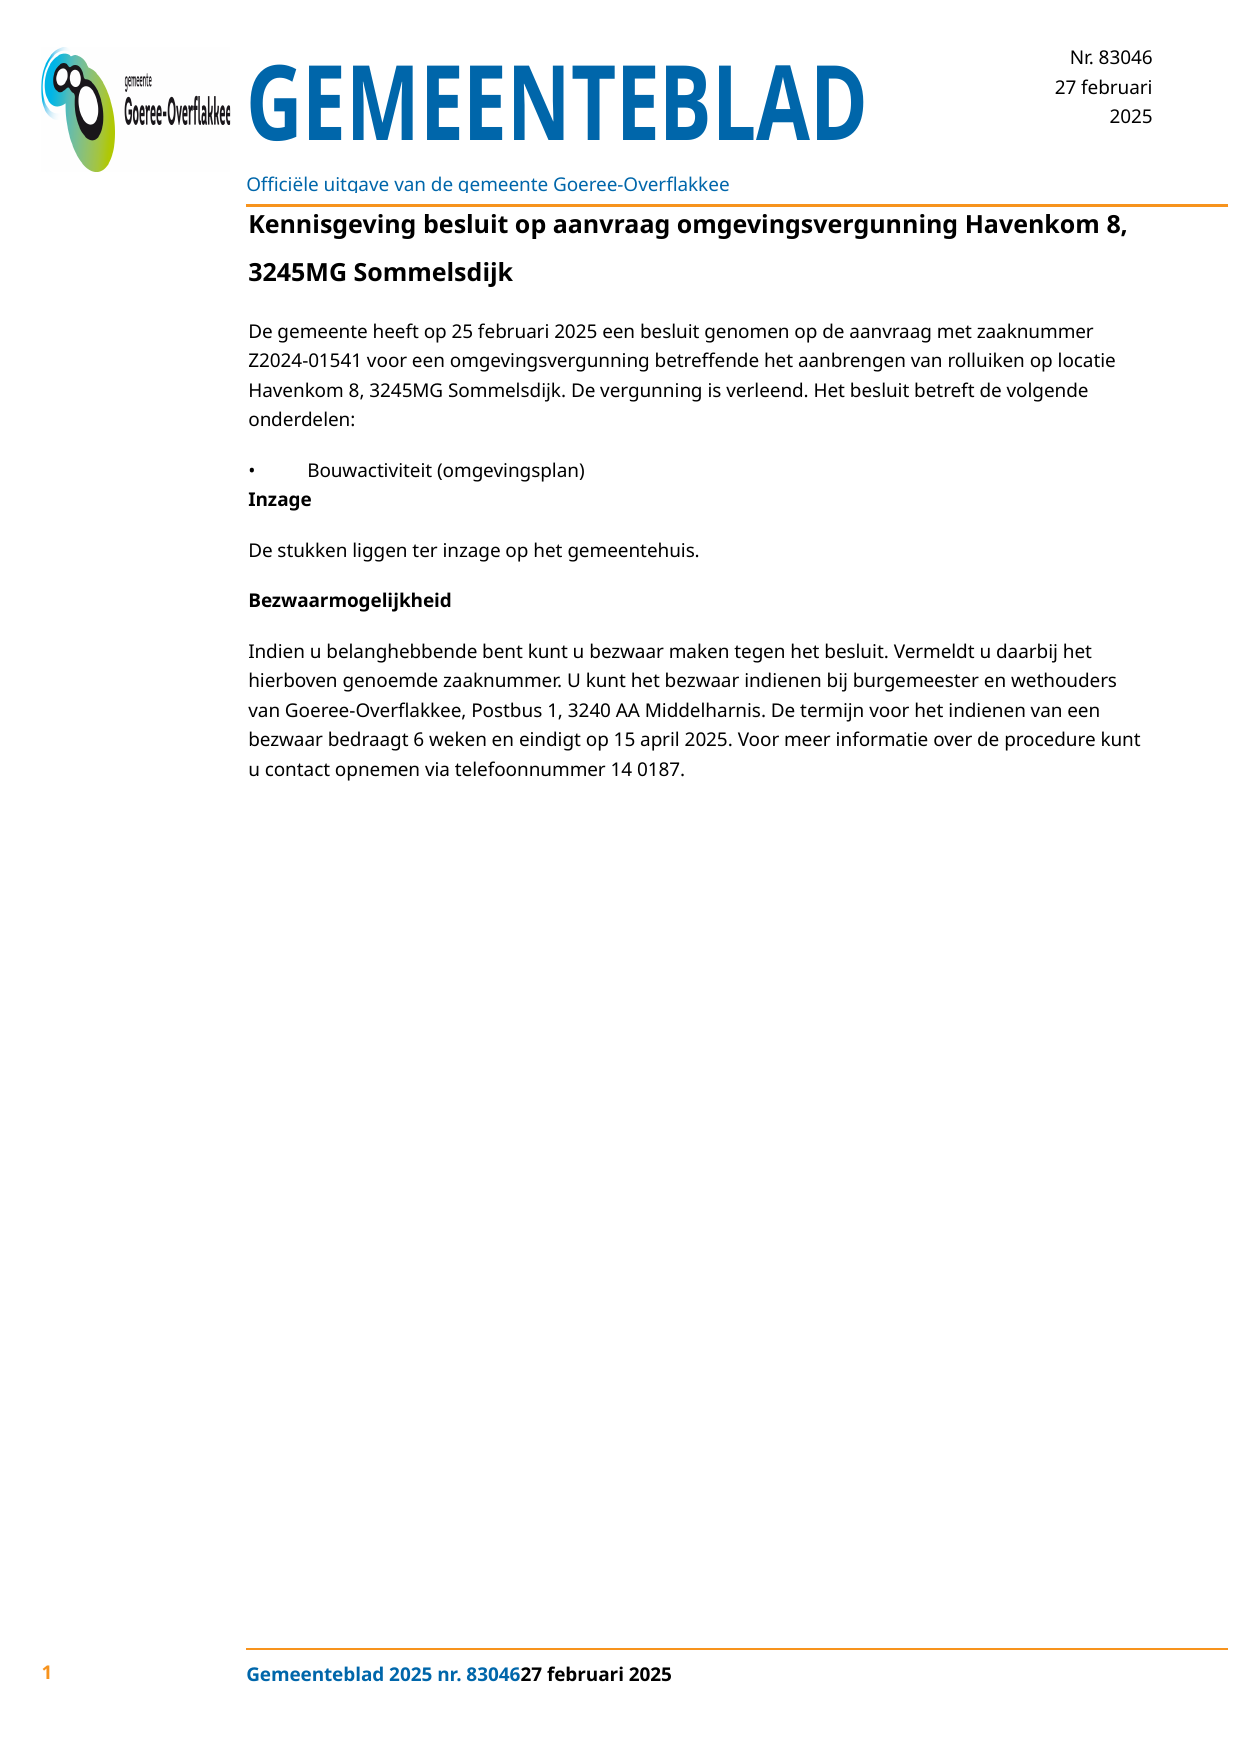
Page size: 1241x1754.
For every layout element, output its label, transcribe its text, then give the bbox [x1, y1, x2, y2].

text De gemeente heeft op 25 februari 2025 een besluit genomen op de aanvraag met zaaknummer Z2024-01541 voor een omgevingsvergunning betreffende het aanbrengen van rolluiken op locatie Havenkom 8, 3245MG Sommelsdijk. De vergunning is verleend. Het besluit betreft de volgende onderdelen: [248, 318, 1152, 432]
text De stukken liggen ter inzage op het gemeentehuis. [248, 537, 1152, 563]
text Bezwaarmogelijkheid [248, 587, 1152, 613]
text Inzage [248, 487, 1152, 512]
text Kennisgeving besluit op aanvraag omgevingsvergunning Havenkom 8, 3245MG Sommelsdijk [248, 207, 1152, 288]
text Indien u belanghebbende bent kunt u bezwaar maken tegen het besluit. Vermeldt u daarbij het hierboven genoemde zaaknummer. U kunt het bezwaar indienen bij burgemeester en wethouders van Goeree-Overflakkee, Postbus 1, 3240 AA Middelharnis. De termijn voor het indienen van een bezwaar bedraagt 6 weken en eindigt op 15 april 2025. Voor meer informatie over de procedure kunt u contact opnemen via telefoonnummer 14 0187. [248, 638, 1152, 782]
list Bouwactiviteit (omgevingsplan) [248, 457, 1152, 483]
picture [41, 47, 231, 172]
